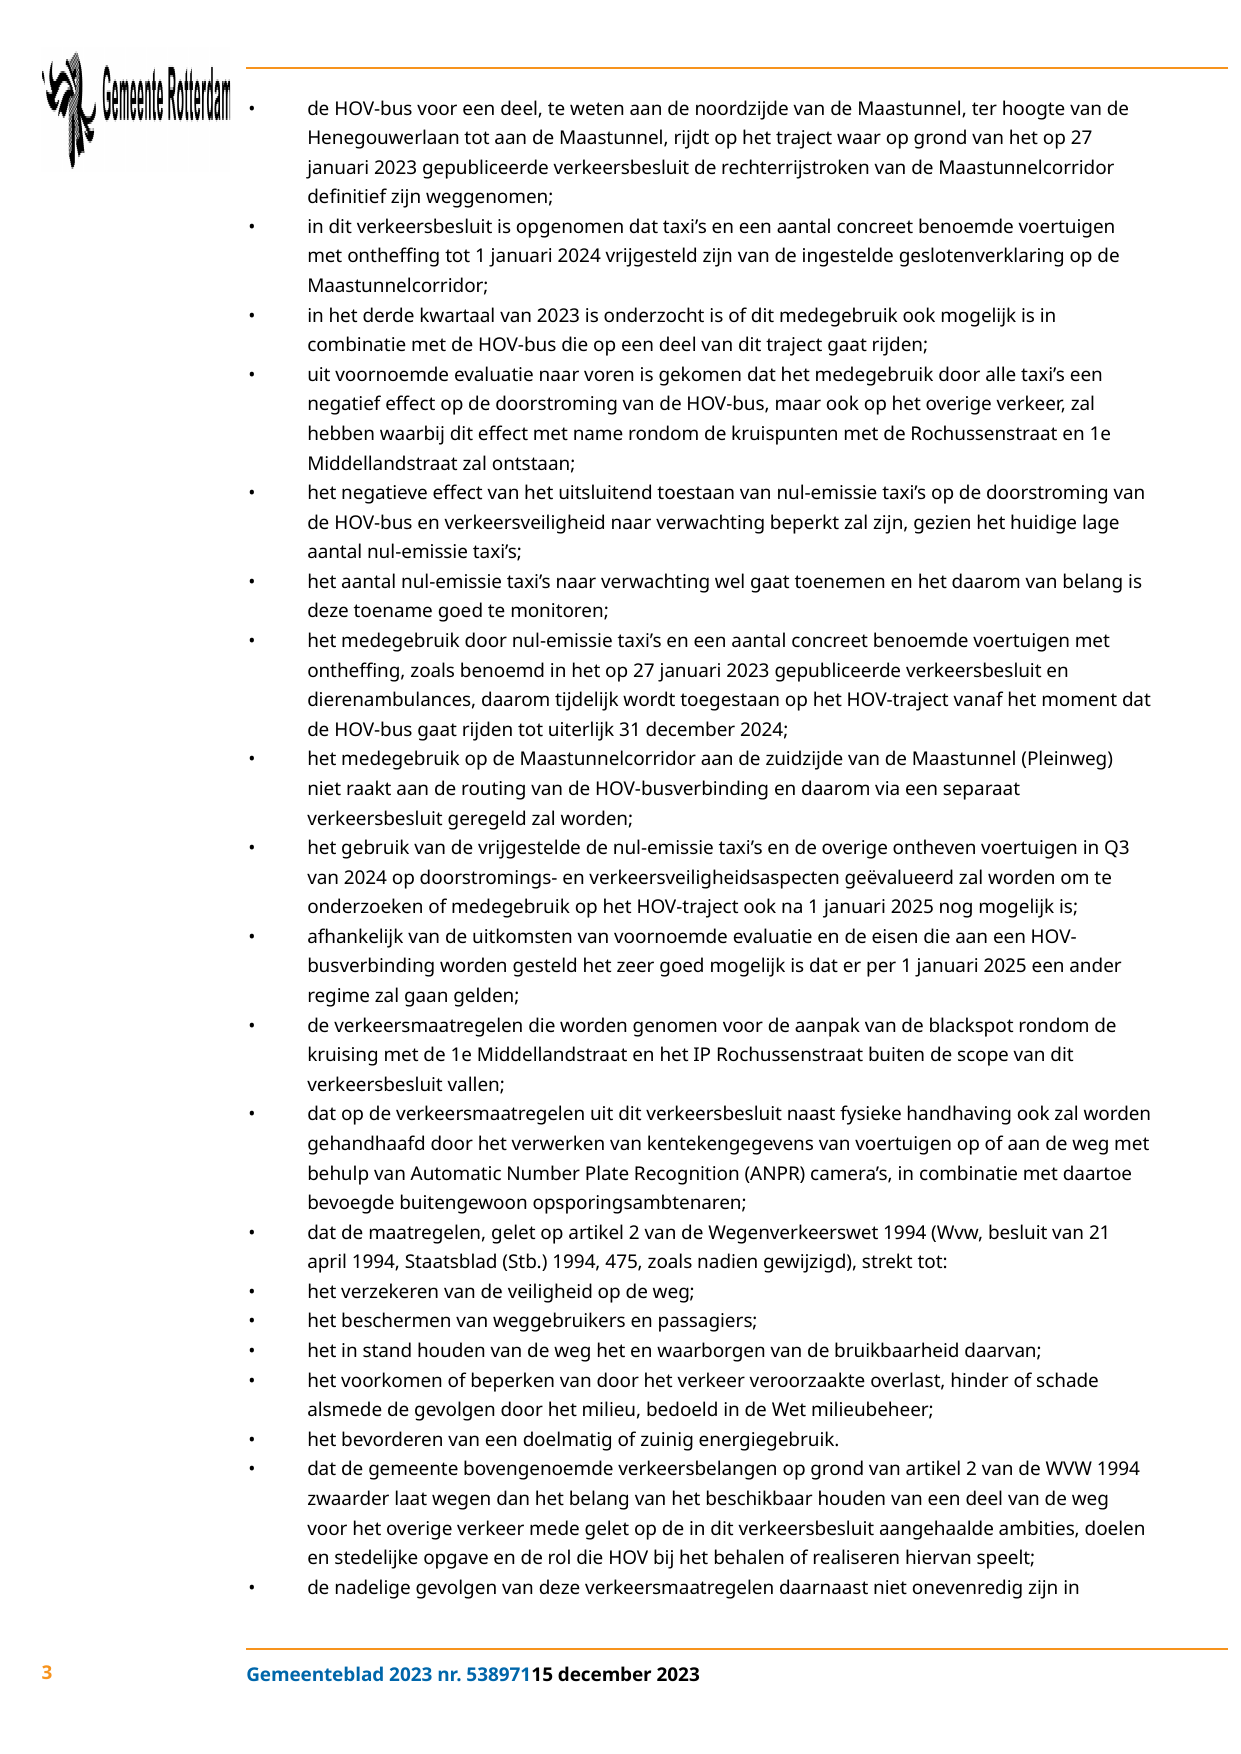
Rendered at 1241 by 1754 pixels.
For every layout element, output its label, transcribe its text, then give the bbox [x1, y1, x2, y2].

list het in stand houden van de weg het en waarborgen van de bruikbaarheid daarvan; [248, 1337, 1152, 1363]
list het gebruik van de vrijgestelde de nul-emissie taxi’s en de overige ontheven voertuigen in Q3 van 2024 op doorstromings- en verkeersveiligheidsaspecten geëvalueerd zal worden om te onderzoeken of medegebruik op het HOV-traject ook na 1 januari 2025 nog mogelijk is; [248, 834, 1152, 919]
list het medegebruik door nul-emissie taxi’s en een aantal concreet benoemde voertuigen met ontheffing, zoals benoemd in het op 27 januari 2023 gepubliceerde verkeersbesluit en dierenambulances, daarom tijdelijk wordt toegestaan op het HOV-traject vanaf het moment dat de HOV-bus gaat rijden tot uiterlijk 31 december 2024; [248, 627, 1152, 742]
list in het derde kwartaal van 2023 is onderzocht is of dit medegebruik ook mogelijk is in combinatie met de HOV-bus die op een deel van dit traject gaat rijden; [248, 302, 1152, 357]
list dat de gemeente bovengenoemde verkeersbelangen op grond van artikel 2 van de WVW 1994 zwaarder laat wegen dan het belang van het beschikbaar houden van een deel van de weg voor het overige verkeer mede gelet op de in dit verkeersbesluit aangehaalde ambities, doelen en stedelijke opgave en de rol die HOV bij het behalen of realiseren hiervan speelt; [248, 1456, 1152, 1570]
list het medegebruik op de Maastunnelcorridor aan de zuidzijde van de Maastunnel (Pleinweg) niet raakt aan de routing van de HOV-busverbinding en daarom via een separaat verkeersbesluit geregeld zal worden; [248, 746, 1152, 831]
list afhankelijk van de uitkomsten van voornoemde evaluatie en de eisen die aan een HOV-busverbinding worden gesteld het zeer goed mogelijk is dat er per 1 januari 2025 een ander regime zal gaan gelden; [248, 923, 1152, 1008]
list in dit verkeersbesluit is opgenomen dat taxi’s en een aantal concreet benoemde voertuigen met ontheffing tot 1 januari 2024 vrijgesteld zijn van de ingestelde geslotenverklaring op de Maastunnelcorridor; [248, 213, 1152, 298]
list dat de maatregelen, gelet op artikel 2 van de Wegenverkeerswet 1994 (Wvw, besluit van 21 april 1994, Staatsblad (Stb.) 1994, 475, zoals nadien gewijzigd), strekt tot: [248, 1219, 1152, 1274]
list uit voornoemde evaluatie naar voren is gekomen dat het medegebruik door alle taxi’s een negatief effect op de doorstroming van de HOV-bus, maar ook op het overige verkeer, zal hebben waarbij dit effect met name rondom de kruispunten met de Rochussenstraat en 1e Middellandstraat zal ontstaan; [248, 361, 1152, 476]
list de HOV-bus voor een deel, te weten aan de noordzijde van de Maastunnel, ter hoogte van de Henegouwerlaan tot aan de Maastunnel, rijdt op het traject waar op grond van het op 27 januari 2023 gepubliceerde verkeersbesluit de rechterrijstroken van de Maastunnelcorridor definitief zijn weggenomen; [248, 95, 1152, 209]
list het beschermen van weggebruikers en passagiers; [248, 1308, 1152, 1333]
list het bevorderen van een doelmatig of zuinig energiegebruik. [248, 1426, 1152, 1452]
list het aantal nul-emissie taxi’s naar verwachting wel gaat toenemen en het daarom van belang is deze toename goed te monitoren; [248, 568, 1152, 623]
picture [41, 47, 231, 172]
list het negatieve effect van het uitsluitend toestaan van nul-emissie taxi’s op de doorstroming van de HOV-bus en verkeersveiligheid naar verwachting beperkt zal zijn, gezien het huidige lage aantal nul-emissie taxi’s; [248, 479, 1152, 564]
list het voorkomen of beperken van door het verkeer veroorzaakte overlast, hinder of schade alsmede de gevolgen door het milieu, bedoeld in de Wet milieubeheer; [248, 1367, 1152, 1422]
list dat op de verkeersmaatregelen uit dit verkeersbesluit naast fysieke handhaving ook zal worden gehandhaafd door het verwerken van kentekengegevens van voertuigen op of aan de weg met behulp van Automatic Number Plate Recognition (ANPR) camera’s, in combinatie met daartoe bevoegde buitengewoon opsporingsambtenaren; [248, 1101, 1152, 1215]
list de nadelige gevolgen van deze verkeersmaatregelen daarnaast niet onevenredig zijn in [248, 1574, 1152, 1600]
list het verzekeren van de veiligheid op de weg; [248, 1278, 1152, 1304]
list de verkeersmaatregelen die worden genomen voor de aanpak van de blackspot rondom de kruising met de 1e Middellandstraat en het IP Rochussenstraat buiten de scope van dit verkeersbesluit vallen; [248, 1012, 1152, 1097]
